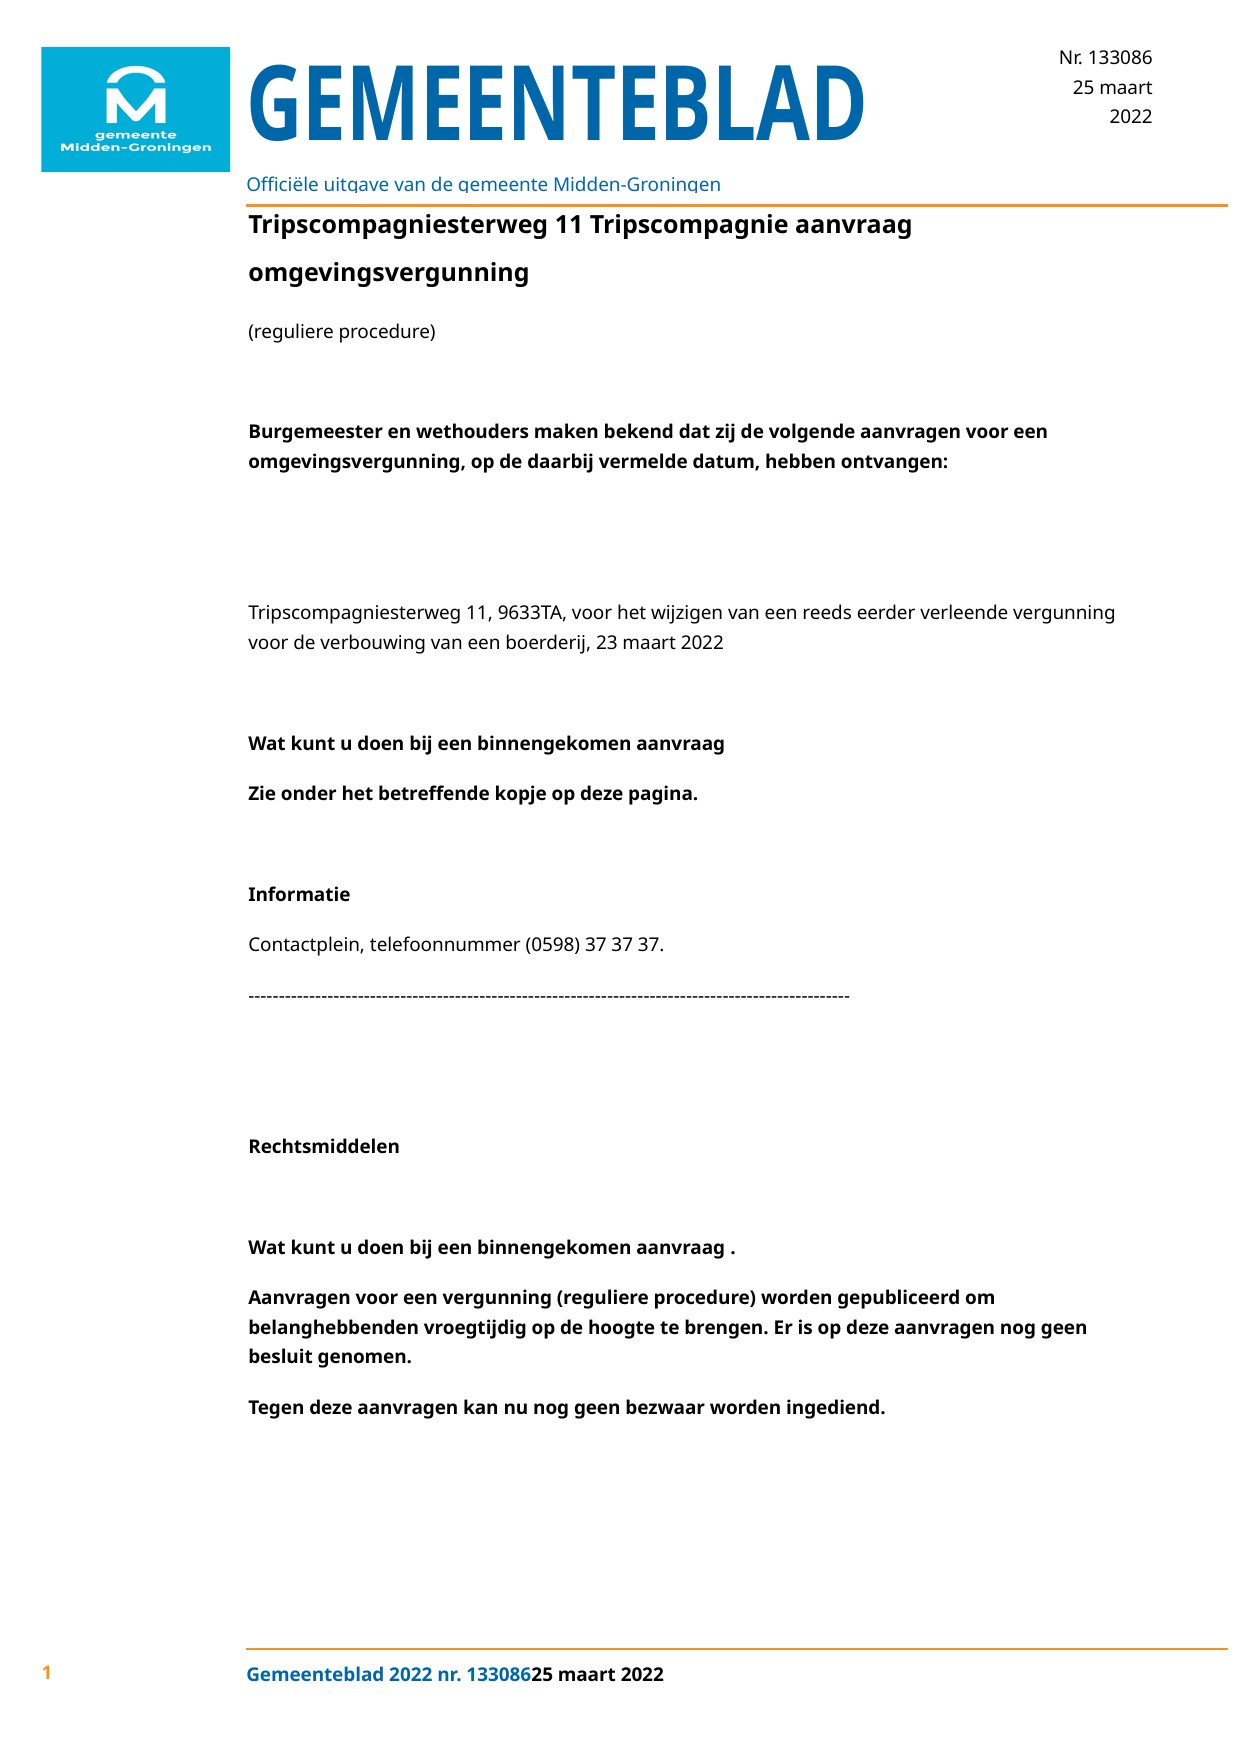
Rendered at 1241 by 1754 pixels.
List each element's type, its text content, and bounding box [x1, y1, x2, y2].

text Zie onder het betreffende kopje op deze pagina. [248, 780, 1152, 806]
text (reguliere procedure) [248, 318, 1152, 344]
picture [184, 146, 190, 153]
text Tripscompagniesterweg 11, 9633TA, voor het wijzigen van een reeds eerder verleende vergunning voor de verbouwing van een boerderij, 23 maart 2022 [248, 599, 1152, 655]
text Wat kunt u doen bij een binnengekomen aanvraag . [248, 1234, 1152, 1260]
picture [108, 66, 164, 82]
text Rechtsmiddelen [248, 1133, 1152, 1159]
text Tegen deze aanvragen kan nu nog geen bezwaar worden ingediend. [248, 1394, 1152, 1420]
text Informatie [248, 881, 1152, 907]
picture [107, 89, 165, 122]
text Aanvragen voor een vergunning (reguliere procedure) worden gepubliceerd om belanghebbenden vroegtijdig op de hoogte te brengen. Er is op deze aanvragen nog geen besluit genomen. [248, 1284, 1152, 1369]
text Contactplein, telefoonnummer (0598) 37 37 37. [248, 932, 1152, 957]
text Wat kunt u doen bij een binnengekomen aanvraag [248, 730, 1152, 756]
text Burgemeester en wethouders maken bekend dat zij de volgende aanvragen voor een omgevingsvergunning, op de daarbij vermelde datum, hebben ontvangen: [248, 419, 1152, 474]
text Tripscompagniesterweg 11 Tripscompagnie aanvraag omgevingsvergunning [248, 207, 1152, 288]
text --------------------------------------------------------------------------------------------------- [248, 982, 1152, 1008]
